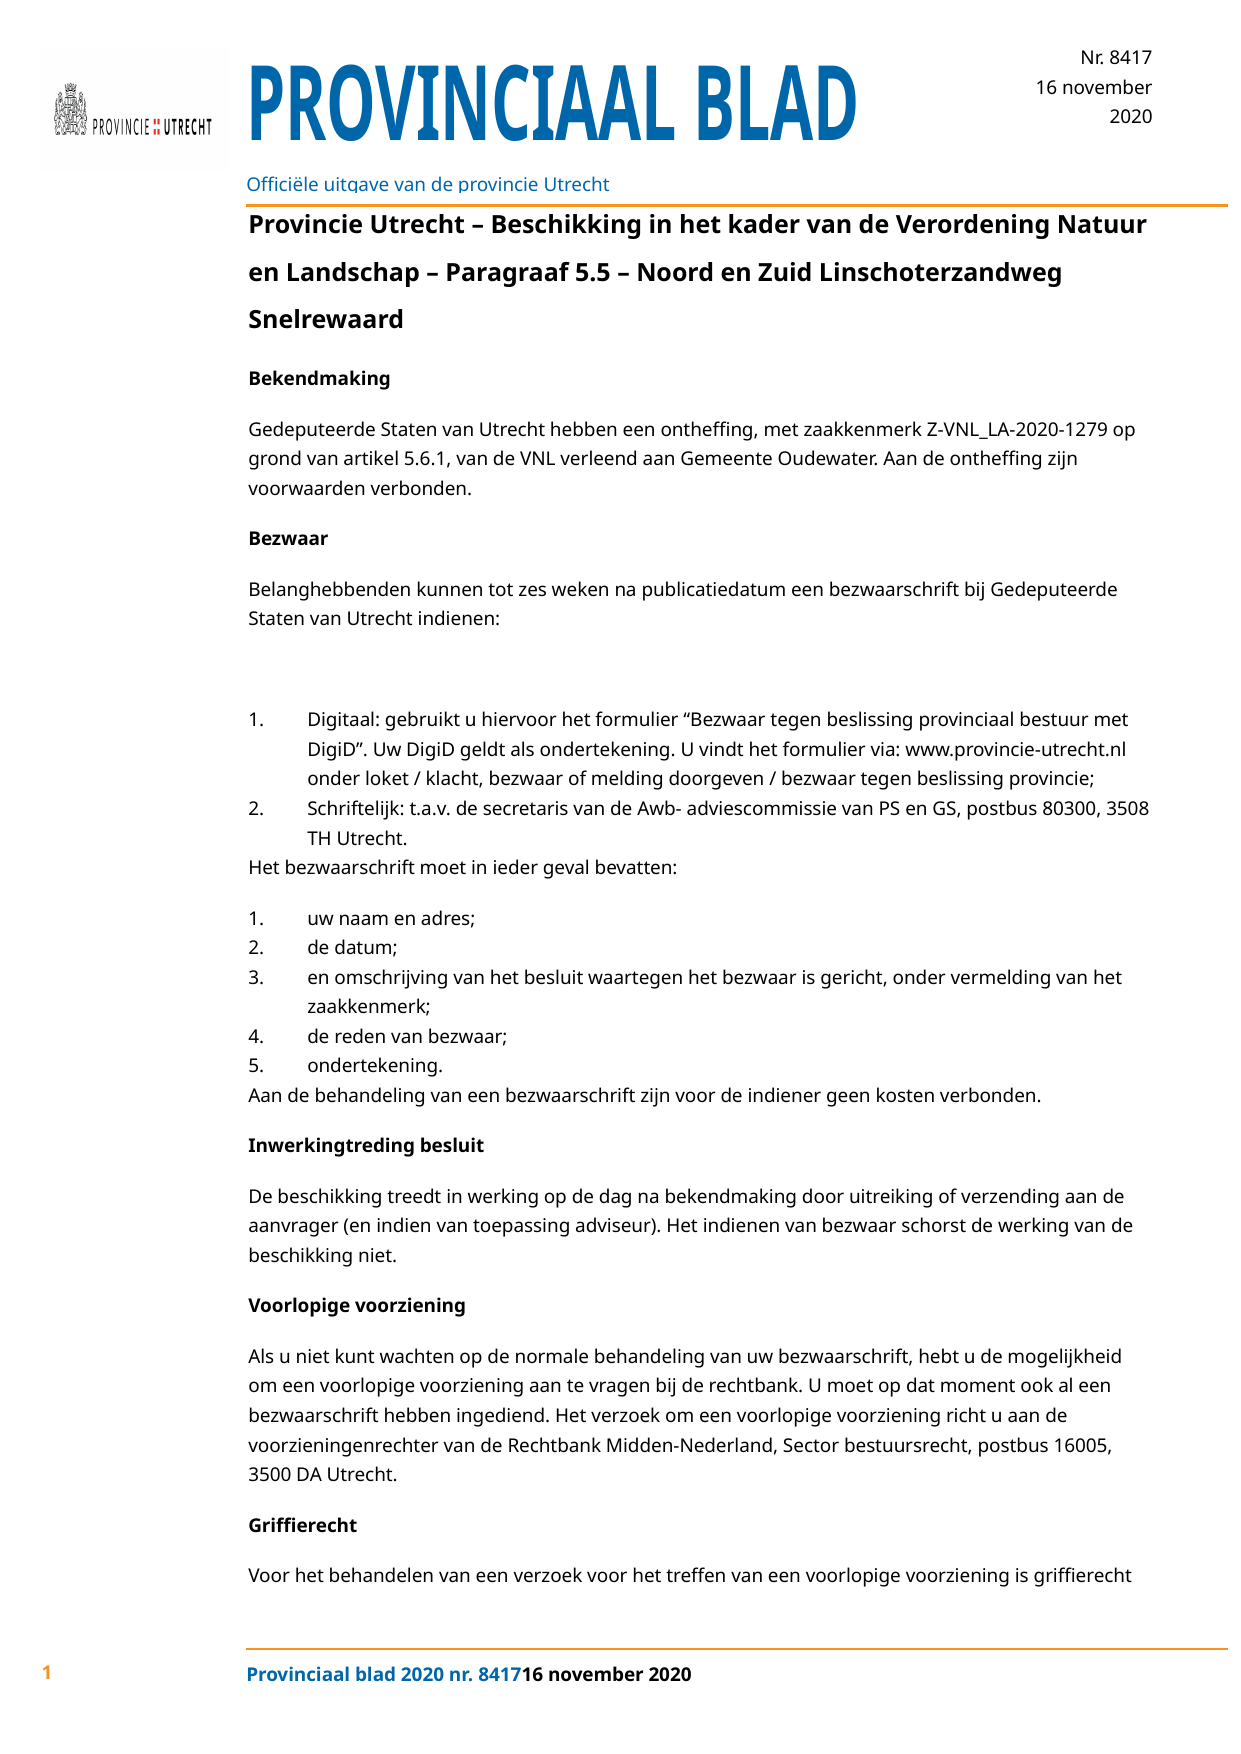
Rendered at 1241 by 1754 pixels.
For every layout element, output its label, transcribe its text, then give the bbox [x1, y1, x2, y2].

text De beschikking treedt in werking op de dag na bekendmaking door uitreiking of verzending aan de aanvrager (en indien van toepassing adviseur). Het indienen van bezwaar schorst de werking van de beschikking niet. [248, 1183, 1152, 1268]
list de reden van bezwaar; [248, 1023, 1152, 1049]
text Gedeputeerde Staten van Utrecht hebben een ontheffing, met zaakkenmerk Z-VNL_LA-2020-1279 op grond van artikel 5.6.1, van de VNL verleend aan Gemeente Oudewater. Aan de ontheffing zijn voorwaarden verbonden. [248, 416, 1152, 501]
text Inwerkingtreding besluit [248, 1133, 1152, 1158]
text Aan de behandeling van een bezwaarschrift zijn voor de indiener geen kosten verbonden. [248, 1082, 1152, 1108]
picture [41, 47, 231, 172]
text Voor het behandelen van een verzoek voor het treffen van een voorlopige voorziening is griffierecht [248, 1562, 1152, 1588]
text Voorlopige voorziening [248, 1293, 1152, 1318]
text Het bezwaarschrift moet in ieder geval bevatten: [248, 854, 1152, 880]
text Belanghebbenden kunnen tot zes weken na publicatiedatum een bezwaarschrift bij Gedeputeerde Staten van Utrecht indienen: [248, 576, 1152, 631]
list ondertekening. [248, 1053, 1152, 1078]
list en omschrijving van het besluit waartegen het bezwaar is gericht, onder vermelding van het zaakkenmerk; [248, 964, 1152, 1019]
text Bekendmaking [248, 366, 1152, 391]
list Digitaal: gebruikt u hiervoor het formulier “Bezwaar tegen beslissing provinciaal bestuur met DigiD”. Uw DigiD geldt als ondertekening. U vindt het formulier via: www.provincie-utrecht.nl onder loket / klacht, bezwaar of melding doorgeven / bezwaar tegen beslissing provincie; [248, 706, 1152, 791]
text Als u niet kunt wachten op de normale behandeling van uw bezwaarschrift, hebt u de mogelijkheid om een voorlopige voorziening aan te vragen bij de rechtbank. U moet op dat moment ook al een bezwaarschrift hebben ingediend. Het verzoek om een voorlopige voorziening richt u aan de voorzieningenrechter van de Rechtbank Midden-Nederland, Sector bestuursrecht, postbus 16005, 3500 DA Utrecht. [248, 1343, 1152, 1487]
text Griffierecht [248, 1512, 1152, 1537]
list uw naam en adres; [248, 905, 1152, 930]
text Bezwaar [248, 526, 1152, 551]
list de datum; [248, 934, 1152, 960]
text Provincie Utrecht – Beschikking in het kader van de Verordening Natuur en Landschap – Paragraaf 5.5 – Noord en Zuid Linschoterzandweg Snelrewaard [248, 207, 1152, 336]
list Schriftelijk: t.a.v. de secretaris van de Awb- adviescommissie van PS en GS, postbus 80300, 3508 TH Utrecht. [248, 795, 1152, 850]
